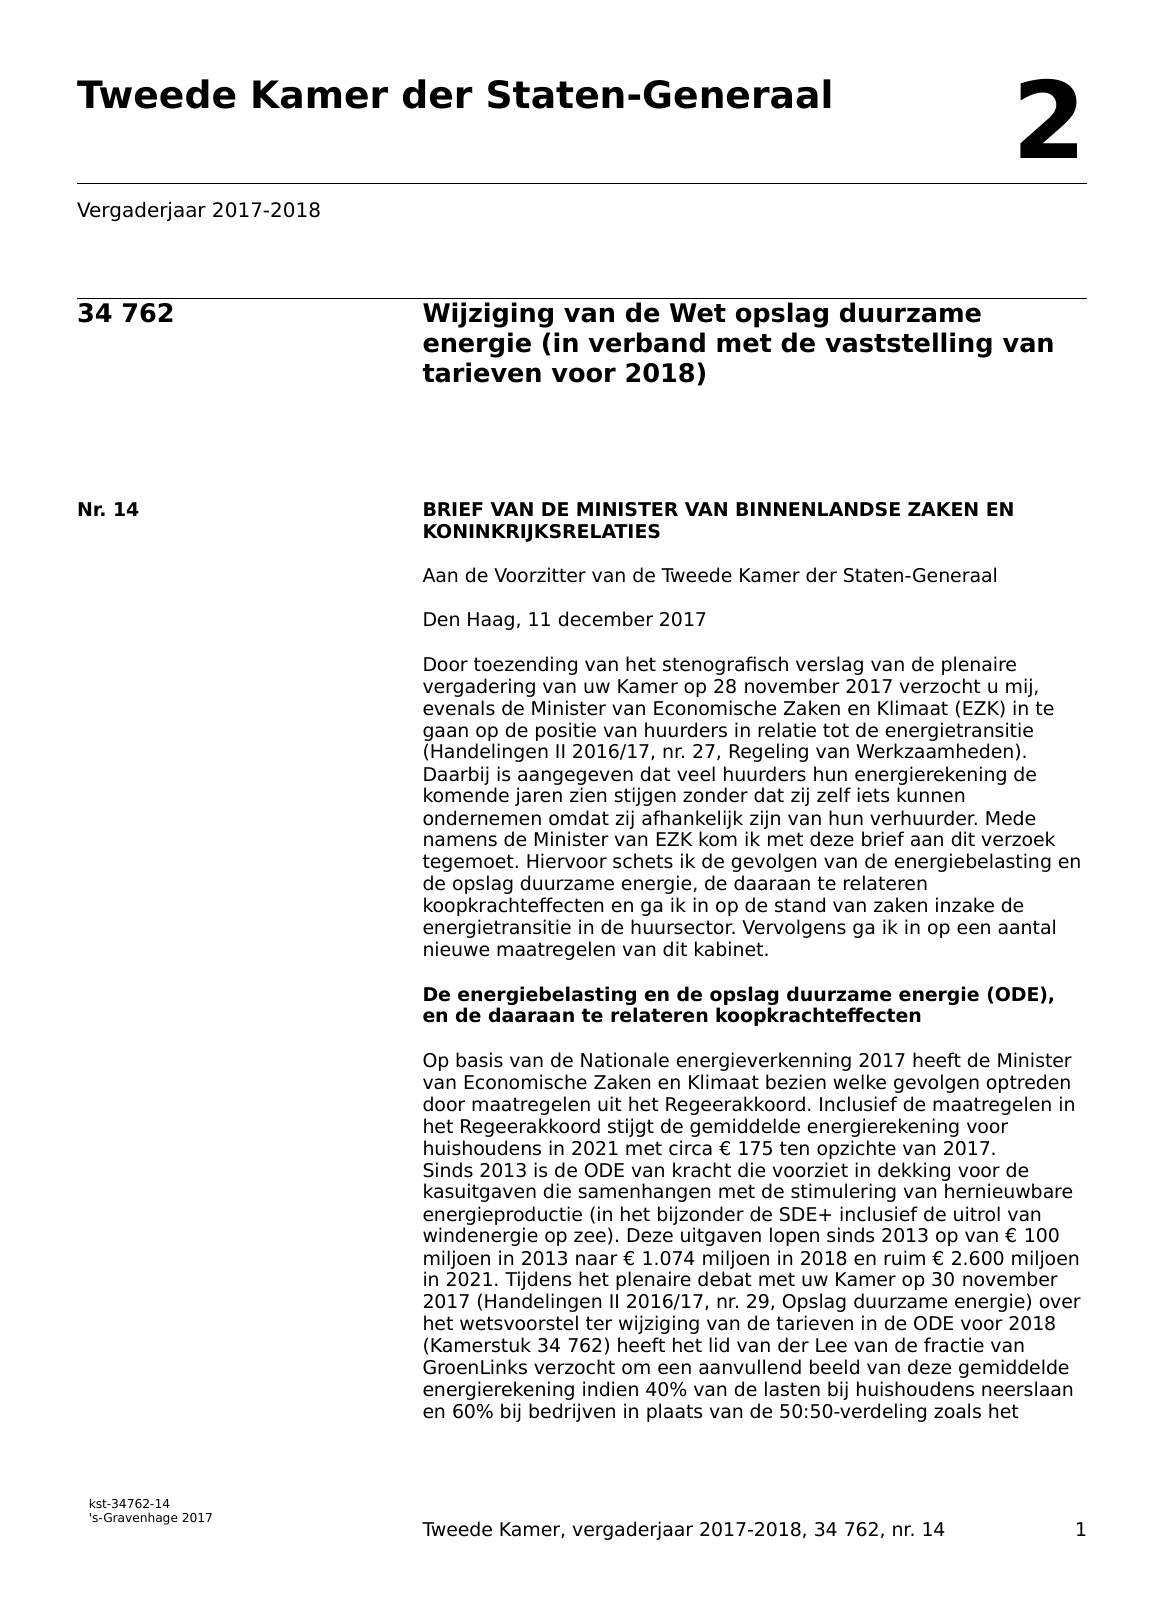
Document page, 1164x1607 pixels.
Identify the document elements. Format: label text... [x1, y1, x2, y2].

text kst-34762-14 [88, 1497, 323, 1511]
subtitle Nr. 14 BRIEF VAN DE MINISTER VAN BINNENLANDSE ZAKEN EN KONINKRIJKSRELATIES [77, 499, 1087, 543]
table_header 2 [886, 59, 1087, 183]
text Door toezending van het stenografisch verslag van de plenaire vergadering van uw Kamer op 28 november 2017 verzocht u mij, evenals de Minister van Economische Zaken en Klimaat (EZK) in te gaan op de positie van huurders in relatie tot de energietransitie (Handelingen II 2016/17, nr. 27, Regeling van Werkzaamheden). Daarbij is aangegeven dat veel huurders hun energierekening de komende jaren zien stijgen zonder dat zij zelf iets kunnen ondernemen omdat zij afhankelijk zijn van hun verhuurder. Mede namens de Minister van EZK kom ik met deze brief aan dit verzoek tegemoet. Hiervoor schets ik de gevolgen van de energiebelasting en de opslag duurzame energie, de daaraan te relateren koopkrachteffecten en ga ik in op de stand van zaken inzake de energietransitie in de huursector. Vervolgens ga ik in op een aantal nieuwe maatregelen van dit kabinet. [422, 653, 1087, 961]
text Den Haag, 11 december 2017 [422, 609, 1087, 631]
text Sinds 2013 is de ODE van kracht die voorziet in dekking voor de kasuitgaven die samenhangen met de stimulering van hernieuwbare energieproductie (in het bijzonder de SDE+ inclusief de uitrol van windenergie op zee). Deze uitgaven lopen sinds 2013 op van € 100 miljoen in 2013 naar € 1.074 miljoen in 2018 en ruim € 2.600 miljoen in 2021. Tijdens het plenaire debat met uw Kamer op 30 november 2017 (Handelingen II 2016/17, nr. 29, Opslag duurzame energie) over het wetsvoorstel ter wijziging van de tarieven in de ODE voor 2018 (Kamerstuk 34 762) heeft het lid van der Lee van de fractie van GroenLinks verzocht om een aanvullend beeld van deze gemiddelde energierekening indien 40% van de lasten bij huishoudens neerslaan en 60% bij bedrijven in plaats van de 50:50-verdeling zoals het [422, 1159, 1087, 1423]
text 's-Gravenhage 2017 [88, 1511, 323, 1525]
text Op basis van de Nationale energieverkenning 2017 heeft de Minister van Economische Zaken en Klimaat bezien welke gevolgen optreden door maatregelen uit het Regeerakkoord. Inclusief de maatregelen in het Regeerakkoord stijgt de gemiddelde energierekening voor huishoudens in 2021 met circa € 175 ten opzichte van 2017. [422, 1049, 1087, 1159]
table_cell Vergaderjaar 2017-2018 [77, 184, 1087, 298]
subtitle De energiebelasting en de opslag duurzame energie (ODE), en de daaraan te relateren koopkrachteffecten [422, 983, 1087, 1027]
table_header Tweede Kamer der Staten-Generaal [77, 59, 886, 183]
subtitle 34 762 Wijziging van de Wet opslag duurzame energie (in verband met de vaststelling van tarieven voor 2018) [77, 299, 1087, 388]
text Aan de Voorzitter van de Tweede Kamer der Staten-Generaal [422, 565, 1087, 587]
